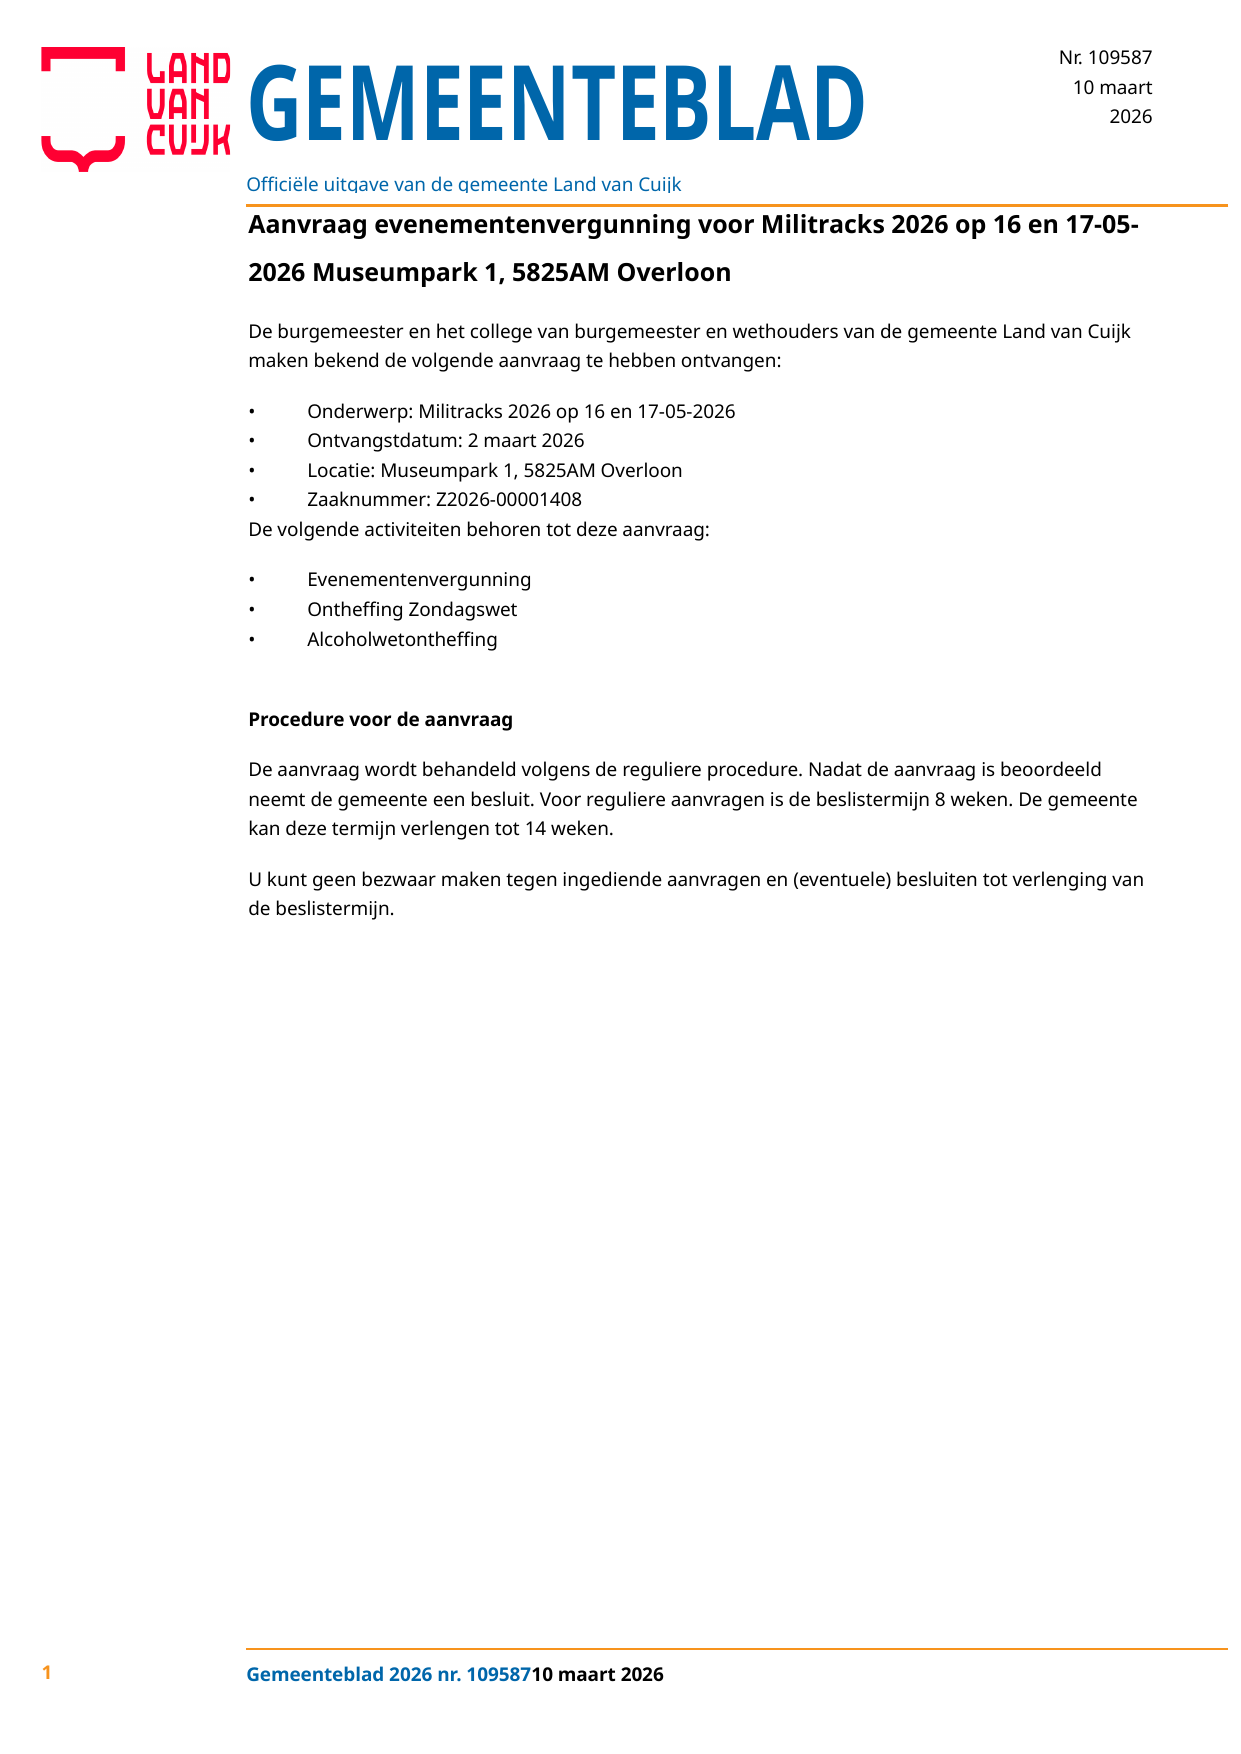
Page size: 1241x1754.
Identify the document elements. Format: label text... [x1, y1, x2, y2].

list Alcoholwetontheffing [248, 626, 1152, 652]
list Ontvangstdatum: 2 maart 2026 [248, 427, 1152, 453]
text De burgemeester en het college van burgemeester en wethouders van de gemeente Land van Cuijk maken bekend de volgende aanvraag te hebben ontvangen: [248, 318, 1152, 373]
list Evenementenvergunning [248, 567, 1152, 592]
list Onderwerp: Militracks 2026 op 16 en 17-05-2026 [248, 398, 1152, 424]
text De volgende activiteiten behoren tot deze aanvraag: [248, 516, 1152, 542]
text De aanvraag wordt behandeld volgens de reguliere procedure. Nadat de aanvraag is beoordeeld neemt de gemeente een besluit. Voor reguliere aanvragen is de beslistermijn 8 weken. De gemeente kan deze termijn verlengen tot 14 weken. [248, 756, 1152, 841]
text Procedure voor de aanvraag [248, 706, 1152, 732]
list Zaaknummer: Z2026-00001408 [248, 487, 1152, 512]
picture [41, 47, 231, 172]
text Aanvraag evenementenvergunning voor Militracks 2026 op 16 en 17-05-2026 Museumpark 1, 5825AM Overloon [248, 207, 1152, 288]
list Ontheffing Zondagswet [248, 596, 1152, 622]
text U kunt geen bezwaar maken tegen ingediende aanvragen en (eventuele) besluiten tot verlenging van de beslistermijn. [248, 866, 1152, 921]
list Locatie: Museumpark 1, 5825AM Overloon [248, 457, 1152, 483]
